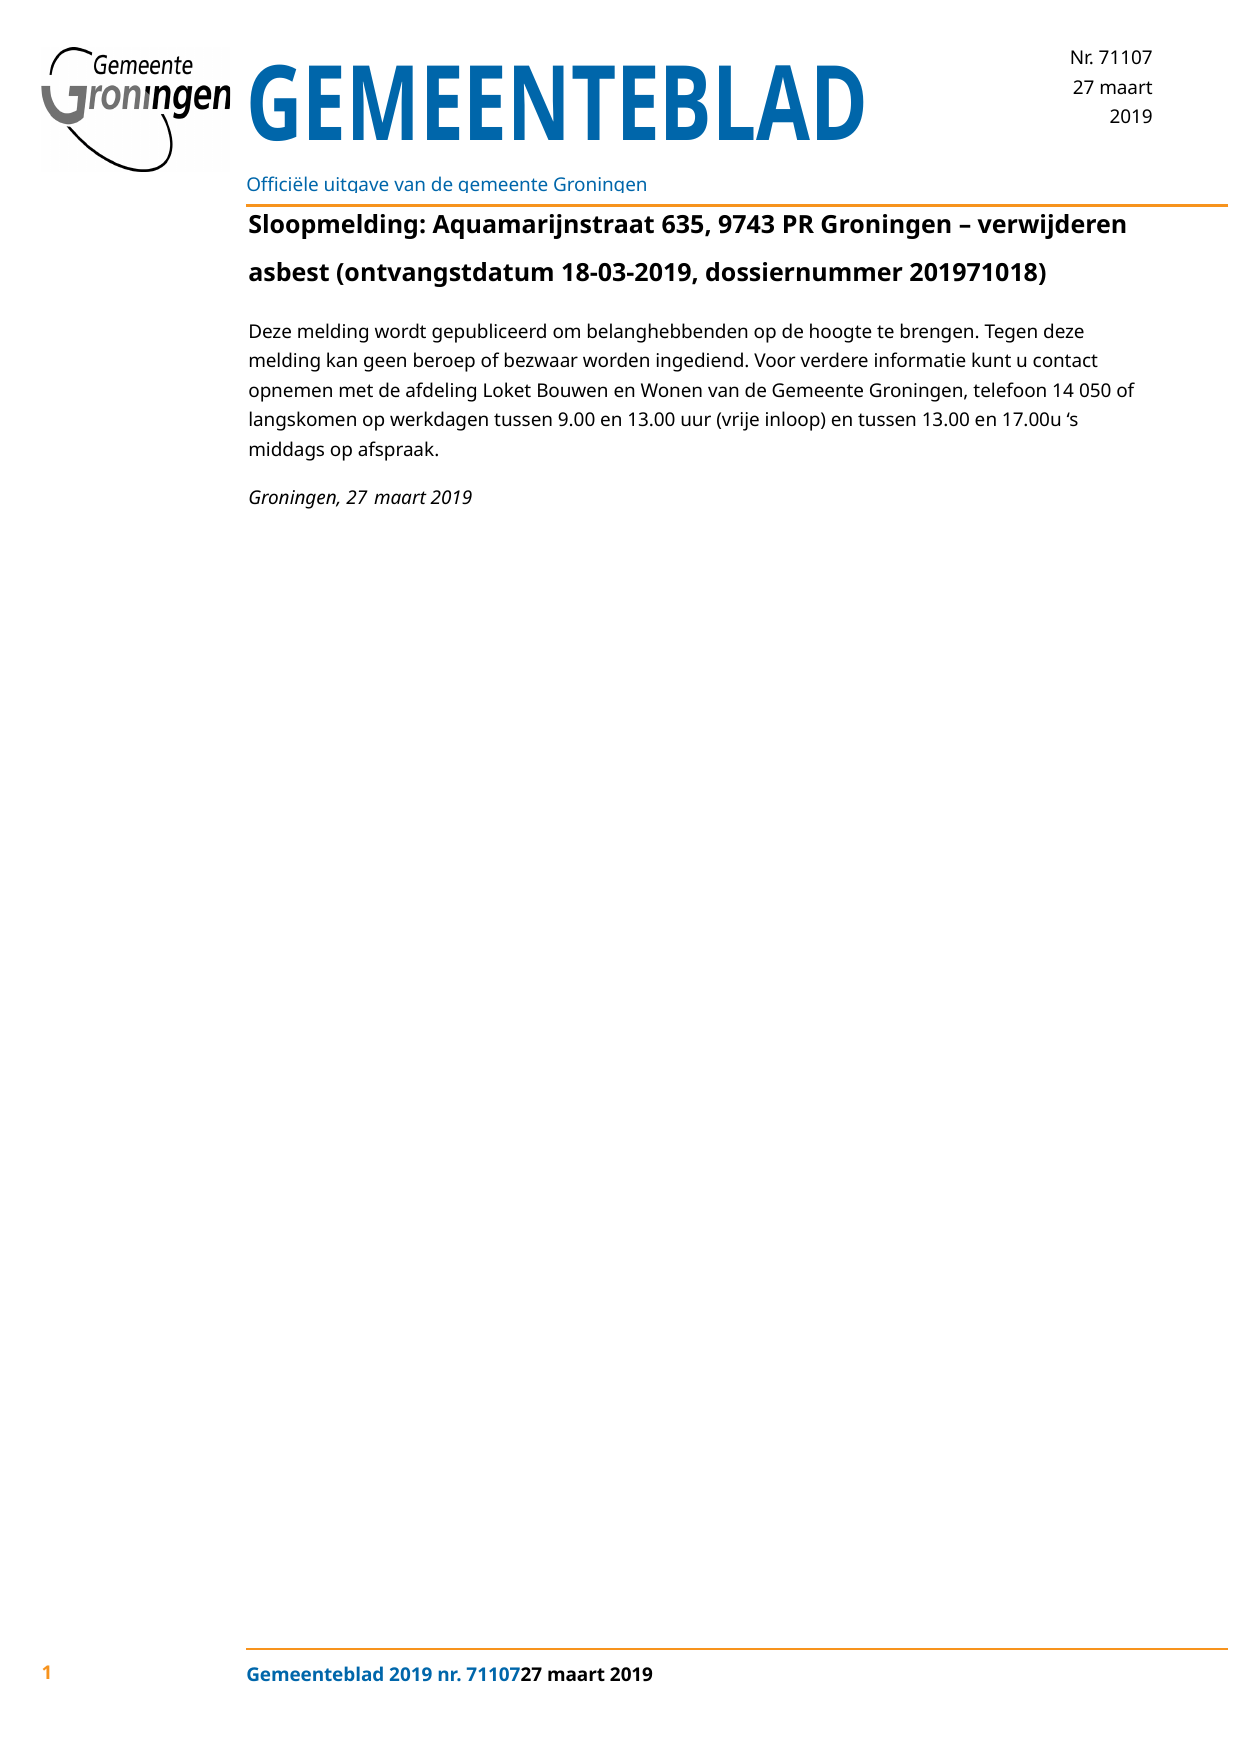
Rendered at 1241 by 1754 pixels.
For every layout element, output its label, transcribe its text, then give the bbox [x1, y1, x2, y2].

text Sloopmelding: Aquamarijnstraat 635, 9743 PR Groningen – verwijderen asbest (ontvangstdatum 18-03-2019, dossiernummer 201971018) [248, 207, 1152, 288]
picture [41, 47, 231, 172]
text Deze melding wordt gepubliceerd om belanghebbenden op de hoogte te brengen. Tegen deze melding kan geen beroep of bezwaar worden ingediend. Voor verdere informatie kunt u contact opnemen met de afdeling Loket Bouwen en Wonen van de Gemeente Groningen, telefoon 14 050 of langskomen op werkdagen tussen 9.00 en 13.00 uur (vrije inloop) en tussen 13.00 en 17.00u ‘s middags op afspraak. [248, 318, 1152, 462]
text Groningen, 27 maart 2019 [248, 484, 1152, 510]
